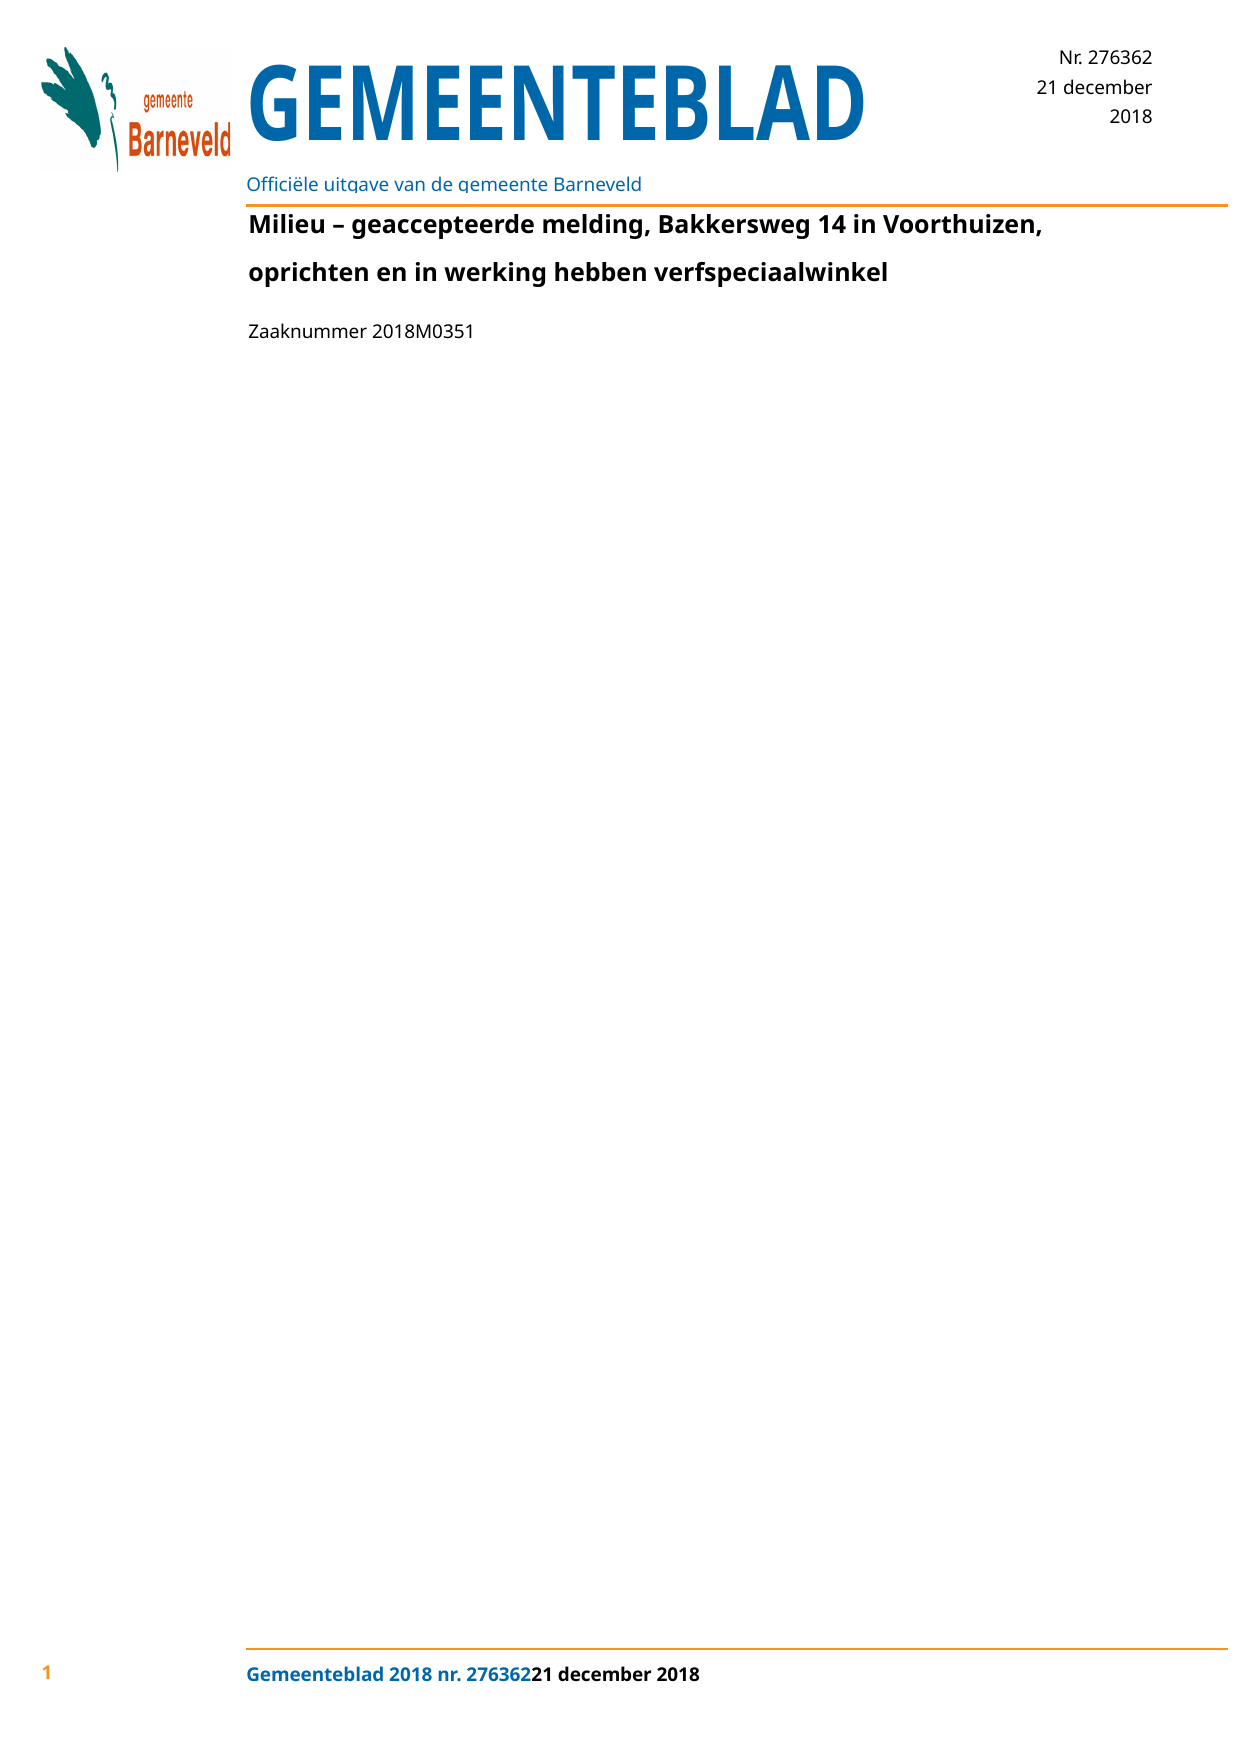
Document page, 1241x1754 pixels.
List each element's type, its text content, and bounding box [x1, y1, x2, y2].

text Zaaknummer 2018M0351 [248, 318, 1152, 344]
text Milieu – geaccepteerde melding, Bakkersweg 14 in Voorthuizen, oprichten en in werking hebben verfspeciaalwinkel [248, 207, 1152, 288]
picture [41, 47, 231, 172]
